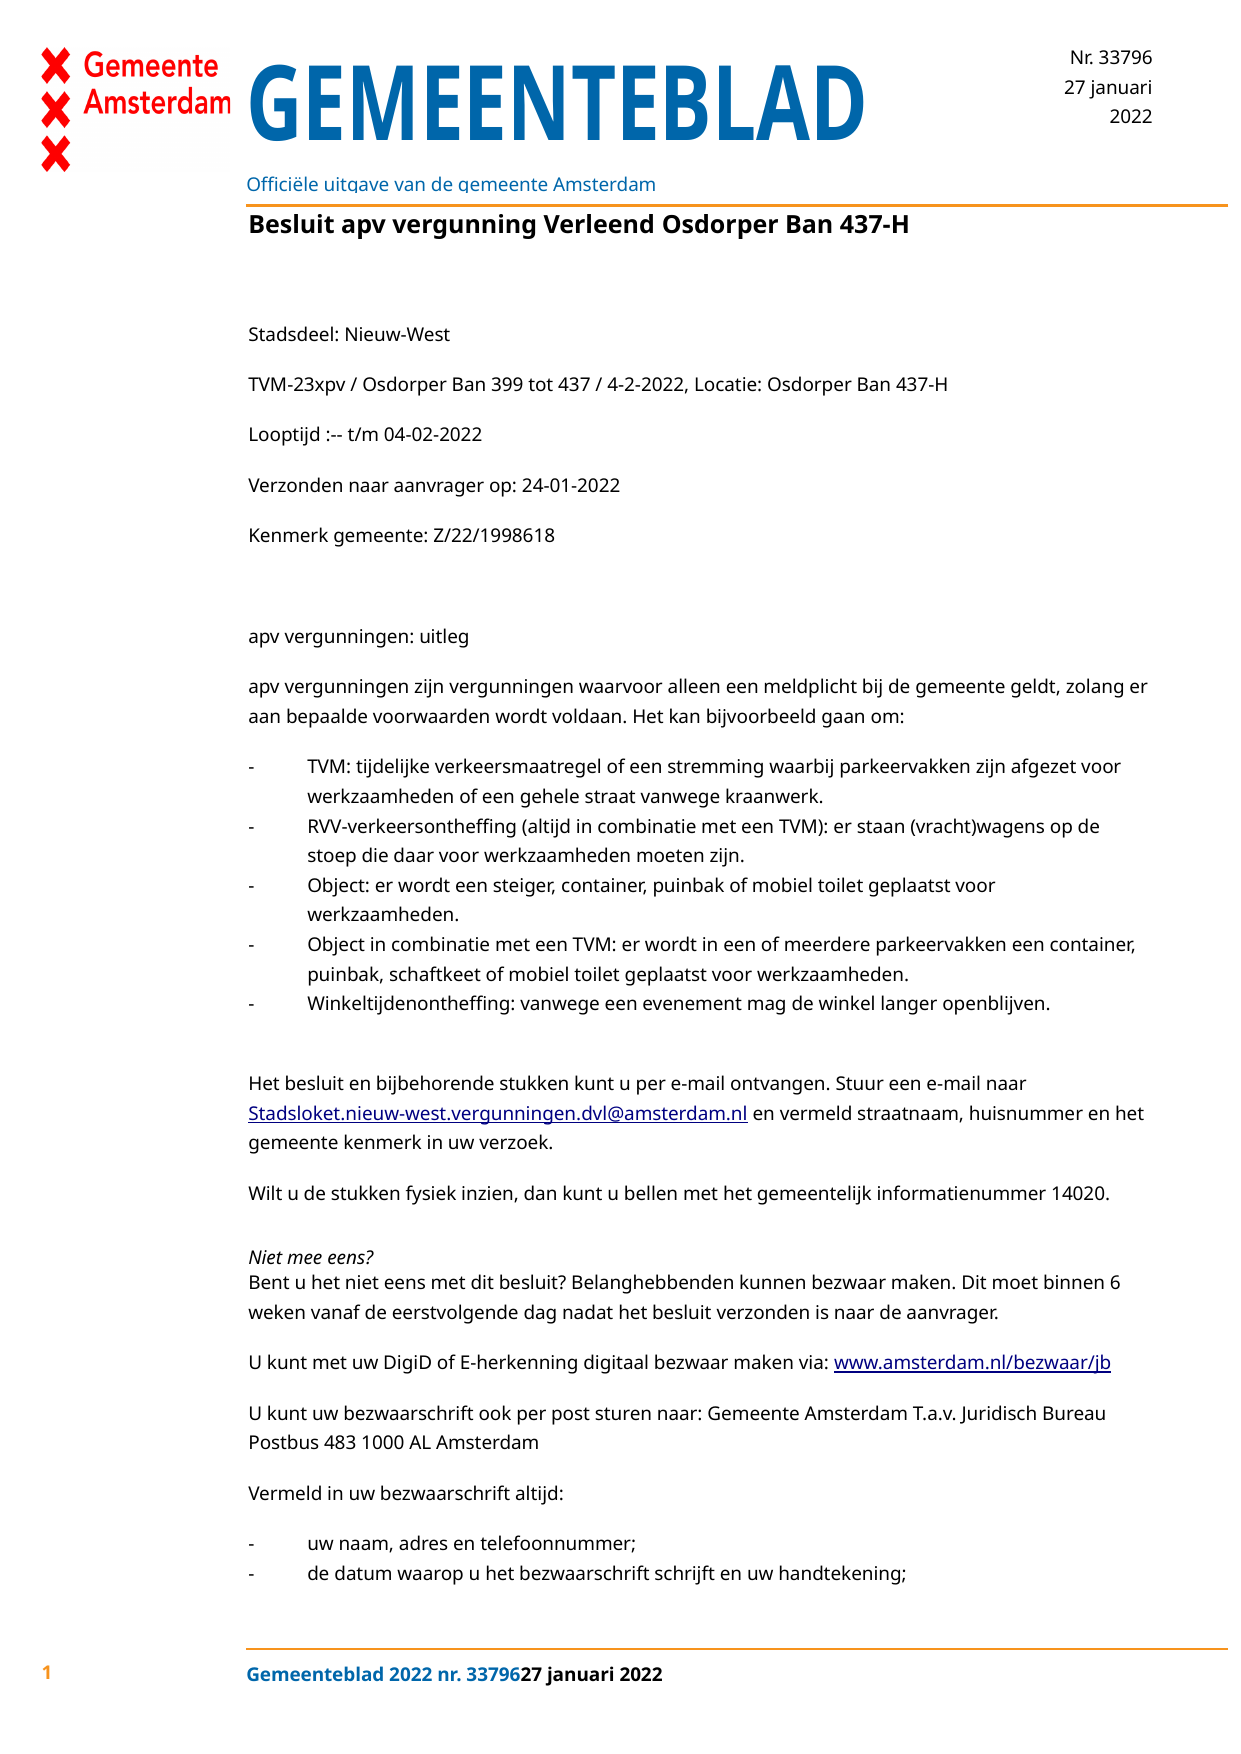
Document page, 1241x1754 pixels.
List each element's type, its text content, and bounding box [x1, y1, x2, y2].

list de datum waarop u het bezwaarschrift schrijft en uw handtekening; [248, 1560, 1152, 1586]
text TVM-23xpv / Osdorper Ban 399 tot 437 / 4-2-2022, Locatie: Osdorper Ban 437-H [248, 371, 1152, 397]
list Object in combinatie met een TVM: er wordt in een of meerdere parkeervakken een container, puinbak, schaftkeet of mobiel toilet geplaatst voor werkzaamheden. [248, 931, 1152, 986]
text Het besluit en bijbehorende stukken kunt u per e-mail ontvangen. Stuur een e-mail naar Stadsloket.nieuw-west.vergunningen.dvl@amsterdam.nl en vermeld straatnaam, huisnummer en het gemeente kenmerk in uw verzoek. [248, 1070, 1152, 1155]
text Stadsdeel: Nieuw-West [248, 321, 1152, 346]
list TVM: tijdelijke verkeersmaatregel of een stremming waarbij parkeervakken zijn afgezet voor werkzaamheden of een gehele straat vanwege kraanwerk. [248, 754, 1152, 809]
text U kunt uw bezwaarschrift ook per post sturen naar: Gemeente Amsterdam T.a.v. Juridisch Bureau Postbus 483 1000 AL Amsterdam [248, 1400, 1152, 1455]
text Wilt u de stukken fysiek inzien, dan kunt u bellen met het gemeentelijk informatienummer 14020. [248, 1180, 1152, 1206]
list uw naam, adres en telefoonnummer; [248, 1530, 1152, 1556]
text Vermeld in uw bezwaarschrift altijd: [248, 1480, 1152, 1506]
text Bent u het niet eens met dit besluit? Belanghebbenden kunnen bezwaar maken. Dit moet binnen 6 weken vanaf de eerstvolgende dag nadat het besluit verzonden is naar de aanvrager. [248, 1269, 1152, 1325]
text Kenmerk gemeente: Z/22/1998618 [248, 522, 1152, 548]
text Looptijd :-- t/m 04-02-2022 [248, 422, 1152, 447]
text Besluit apv vergunning Verleend Osdorper Ban 437-H [248, 207, 1152, 241]
text U kunt met uw DigiD of E-herkenning digitaal bezwaar maken via: www.amsterdam.nl/bezwaar/jb [248, 1349, 1152, 1375]
list Object: er wordt een steiger, container, puinbak of mobiel toilet geplaatst voor werkzaamheden. [248, 872, 1152, 927]
list Winkeltijdenontheffing: vanwege een evenement mag de winkel langer openblijven. [248, 990, 1152, 1016]
text apv vergunningen: uitleg [248, 623, 1152, 649]
text Niet mee eens? [248, 1244, 1152, 1269]
text Verzonden naar aanvrager op: 24-01-2022 [248, 472, 1152, 498]
picture [41, 47, 231, 172]
text apv vergunningen zijn vergunningen waarvoor alleen een meldplicht bij de gemeente geldt, zolang er aan bepaalde voorwaarden wordt voldaan. Het kan bijvoorbeeld gaan om: [248, 674, 1152, 729]
list RVV-verkeersontheffing (altijd in combinatie met een TVM): er staan (vracht)wagens op de stoep die daar voor werkzaamheden moeten zijn. [248, 813, 1152, 868]
